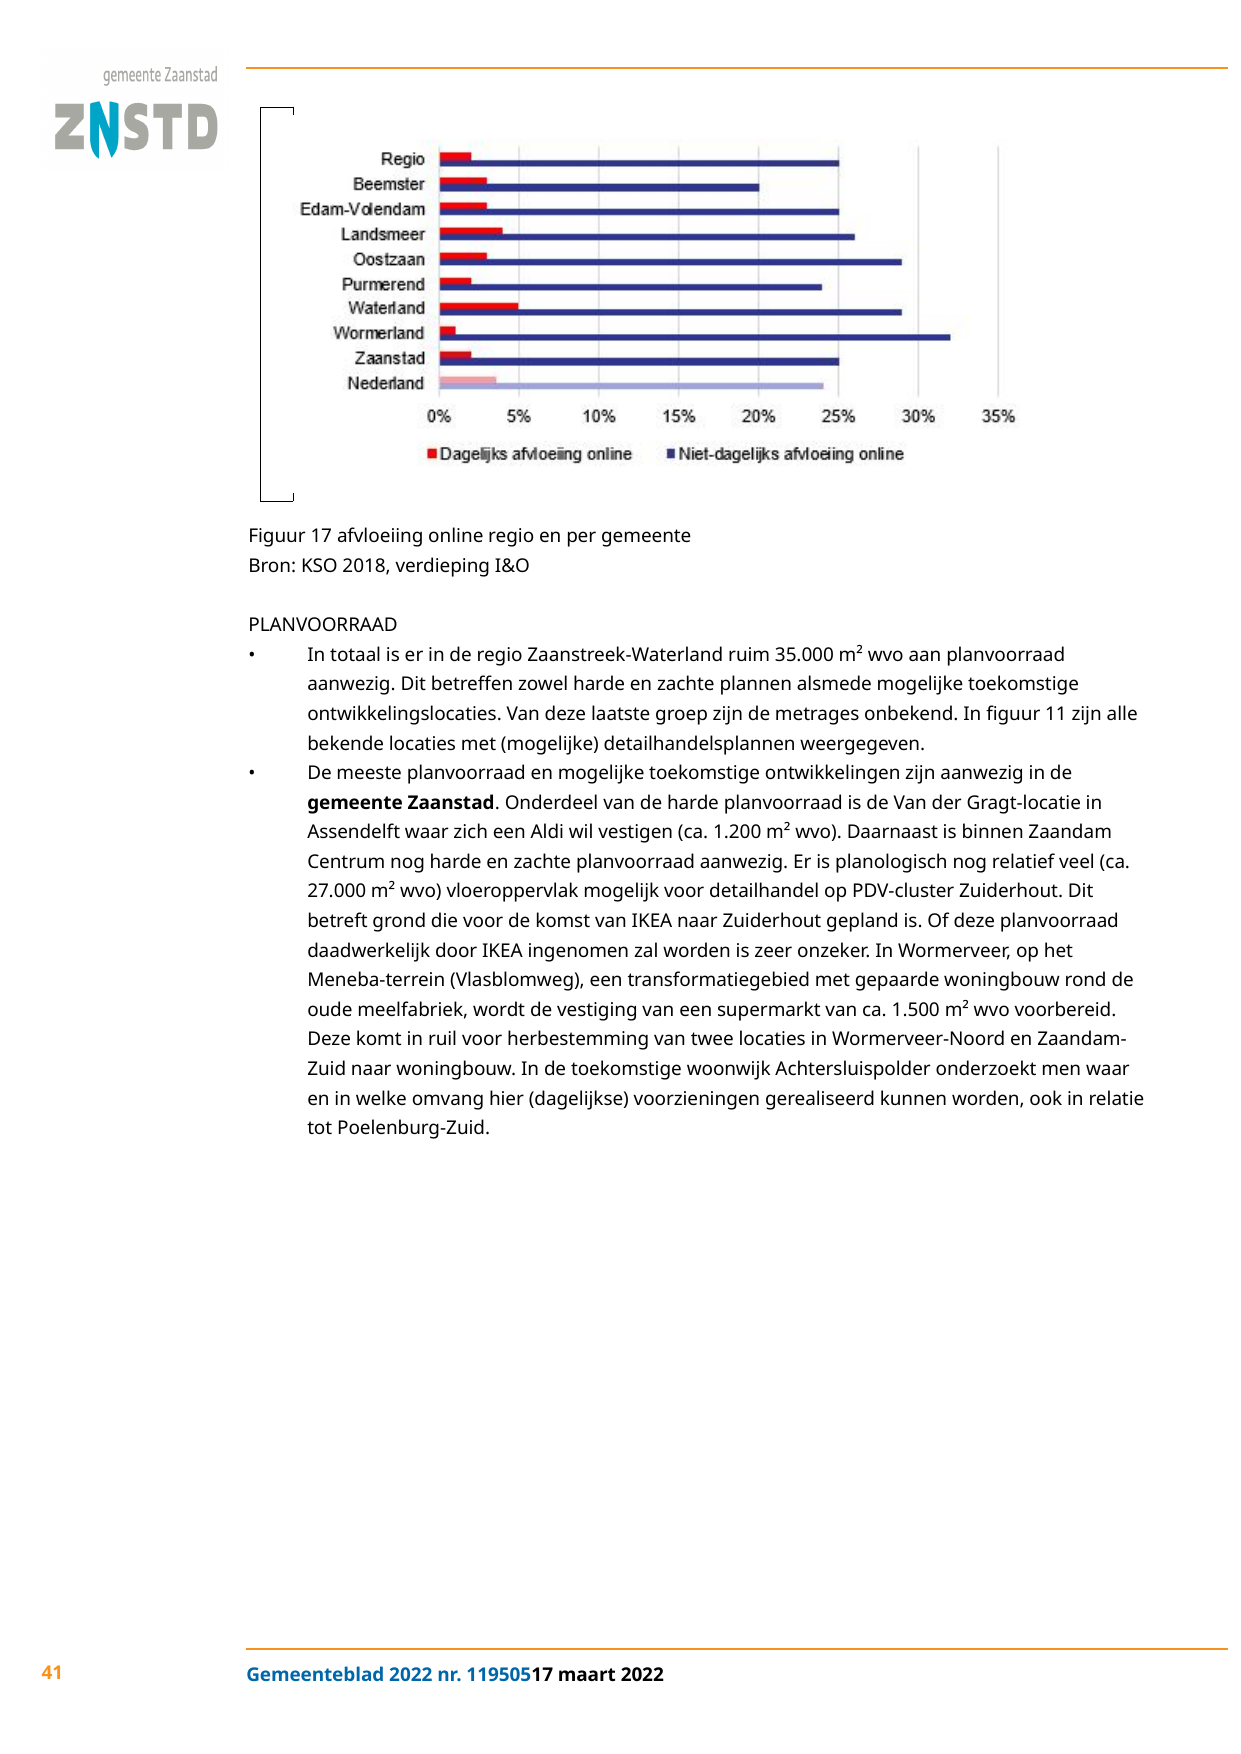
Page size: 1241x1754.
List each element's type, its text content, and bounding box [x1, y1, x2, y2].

picture [41, 47, 231, 172]
list In totaal is er in de regio Zaanstreek-Waterland ruim 35.000 m² wvo aan planvoorraad aanwezig. Dit betreffen zowel harde en zachte plannen alsmede mogelijke toekomstige ontwikkelingslocaties. Van deze laatste groep zijn de metrages onbekend. In figuur 11 zijn alle bekende locaties met (mogelijke) detailhandelsplannen weergegeven. [248, 641, 1152, 756]
text PLANVOORRAAD [248, 611, 1152, 637]
text Figuur 17 afvloeiing online regio en per gemeente [248, 523, 1152, 548]
text Bron: KSO 2018, verdieping I&O [248, 552, 1152, 578]
picture [268, 115, 1029, 493]
list De meeste planvoorraad en mogelijke toekomstige ontwikkelingen zijn aanwezig in de gemeente Zaanstad. Onderdeel van de harde planvoorraad is de Van der Gragt-locatie in Assendelft waar zich een Aldi wil vestigen (ca. 1.200 m² wvo). Daarnaast is binnen Zaandam Centrum nog harde en zachte planvoorraad aanwezig. Er is planologisch nog relatief veel (ca. 27.000 m² wvo) vloeroppervlak mogelijk voor detailhandel op PDV-cluster Zuiderhout. Dit betreft grond die voor de komst van IKEA naar Zuiderhout gepland is. Of deze planvoorraad daadwerkelijk door IKEA ingenomen zal worden is zeer onzeker. In Wormerveer, op het Meneba-terrein (Vlasblomweg), een transformatiegebied met gepaarde woningbouw rond de oude meelfabriek, wordt de vestiging van een supermarkt van ca. 1.500 m² wvo voorbereid. Deze komt in ruil voor herbestemming van twee locaties in Wormerveer-Noord en Zaandam-Zuid naar woningbouw. In de toekomstige woonwijk Achtersluispolder onderzoekt men waar en in welke omvang hier (dagelijkse) voorzieningen gerealiseerd kunnen worden, ook in relatie tot Poelenburg-Zuid. [248, 759, 1152, 1140]
